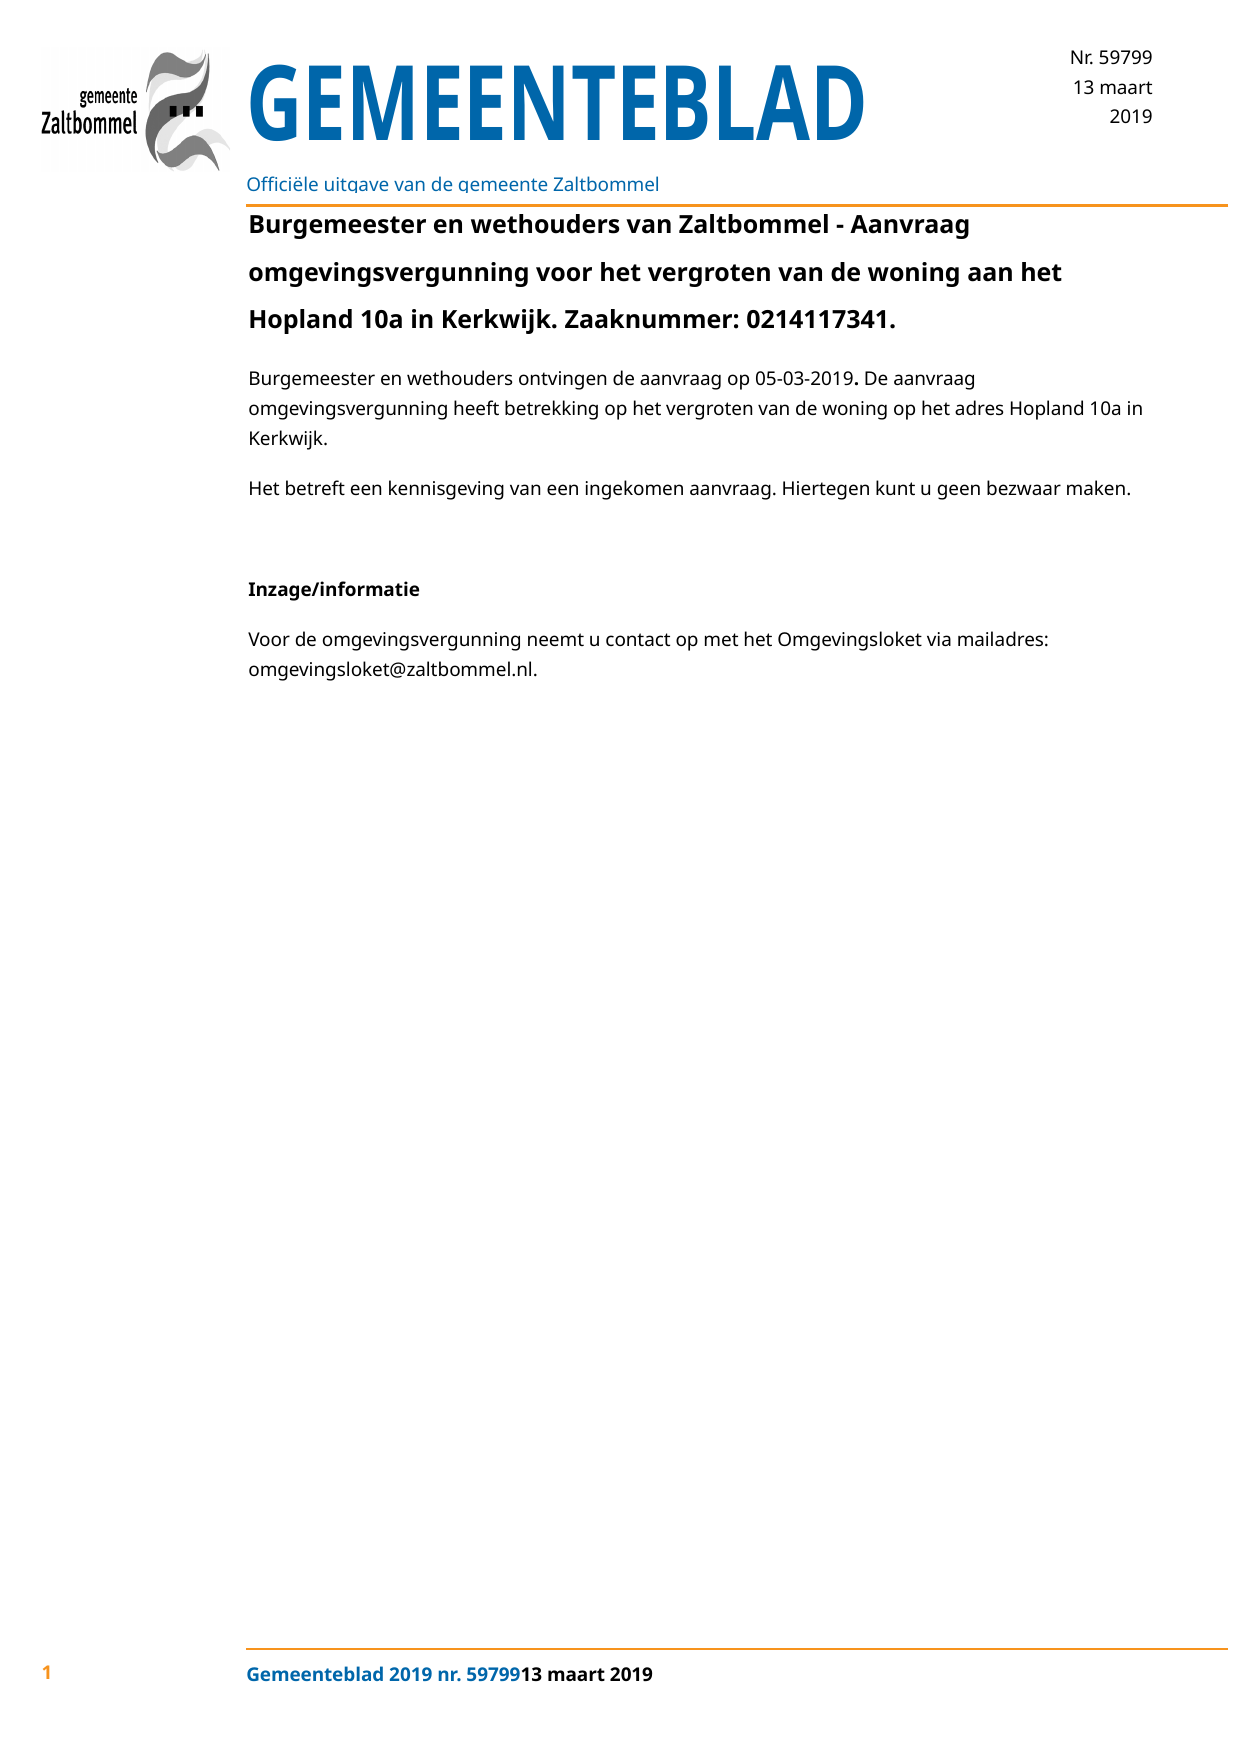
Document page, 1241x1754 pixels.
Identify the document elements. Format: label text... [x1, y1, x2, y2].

picture [41, 47, 231, 172]
text Inzage/informatie [248, 576, 1152, 602]
text Burgemeester en wethouders van Zaltbommel - Aanvraag omgevingsvergunning voor het vergroten van de woning aan het Hopland 10a in Kerkwijk. Zaaknummer: 0214117341. [248, 207, 1152, 336]
text Voor de omgevingsvergunning neemt u contact op met het Omgevingsloket via mailadres: omgevingsloket@zaltbommel.nl. [248, 626, 1152, 682]
text Burgemeester en wethouders ontvingen de aanvraag op 05-03-2019. De aanvraag omgevingsvergunning heeft betrekking op het vergroten van de woning op het adres Hopland 10a in Kerkwijk. [248, 366, 1152, 450]
text Het betreft een kennisgeving van een ingekomen aanvraag. Hiertegen kunt u geen bezwaar maken. [248, 475, 1152, 501]
